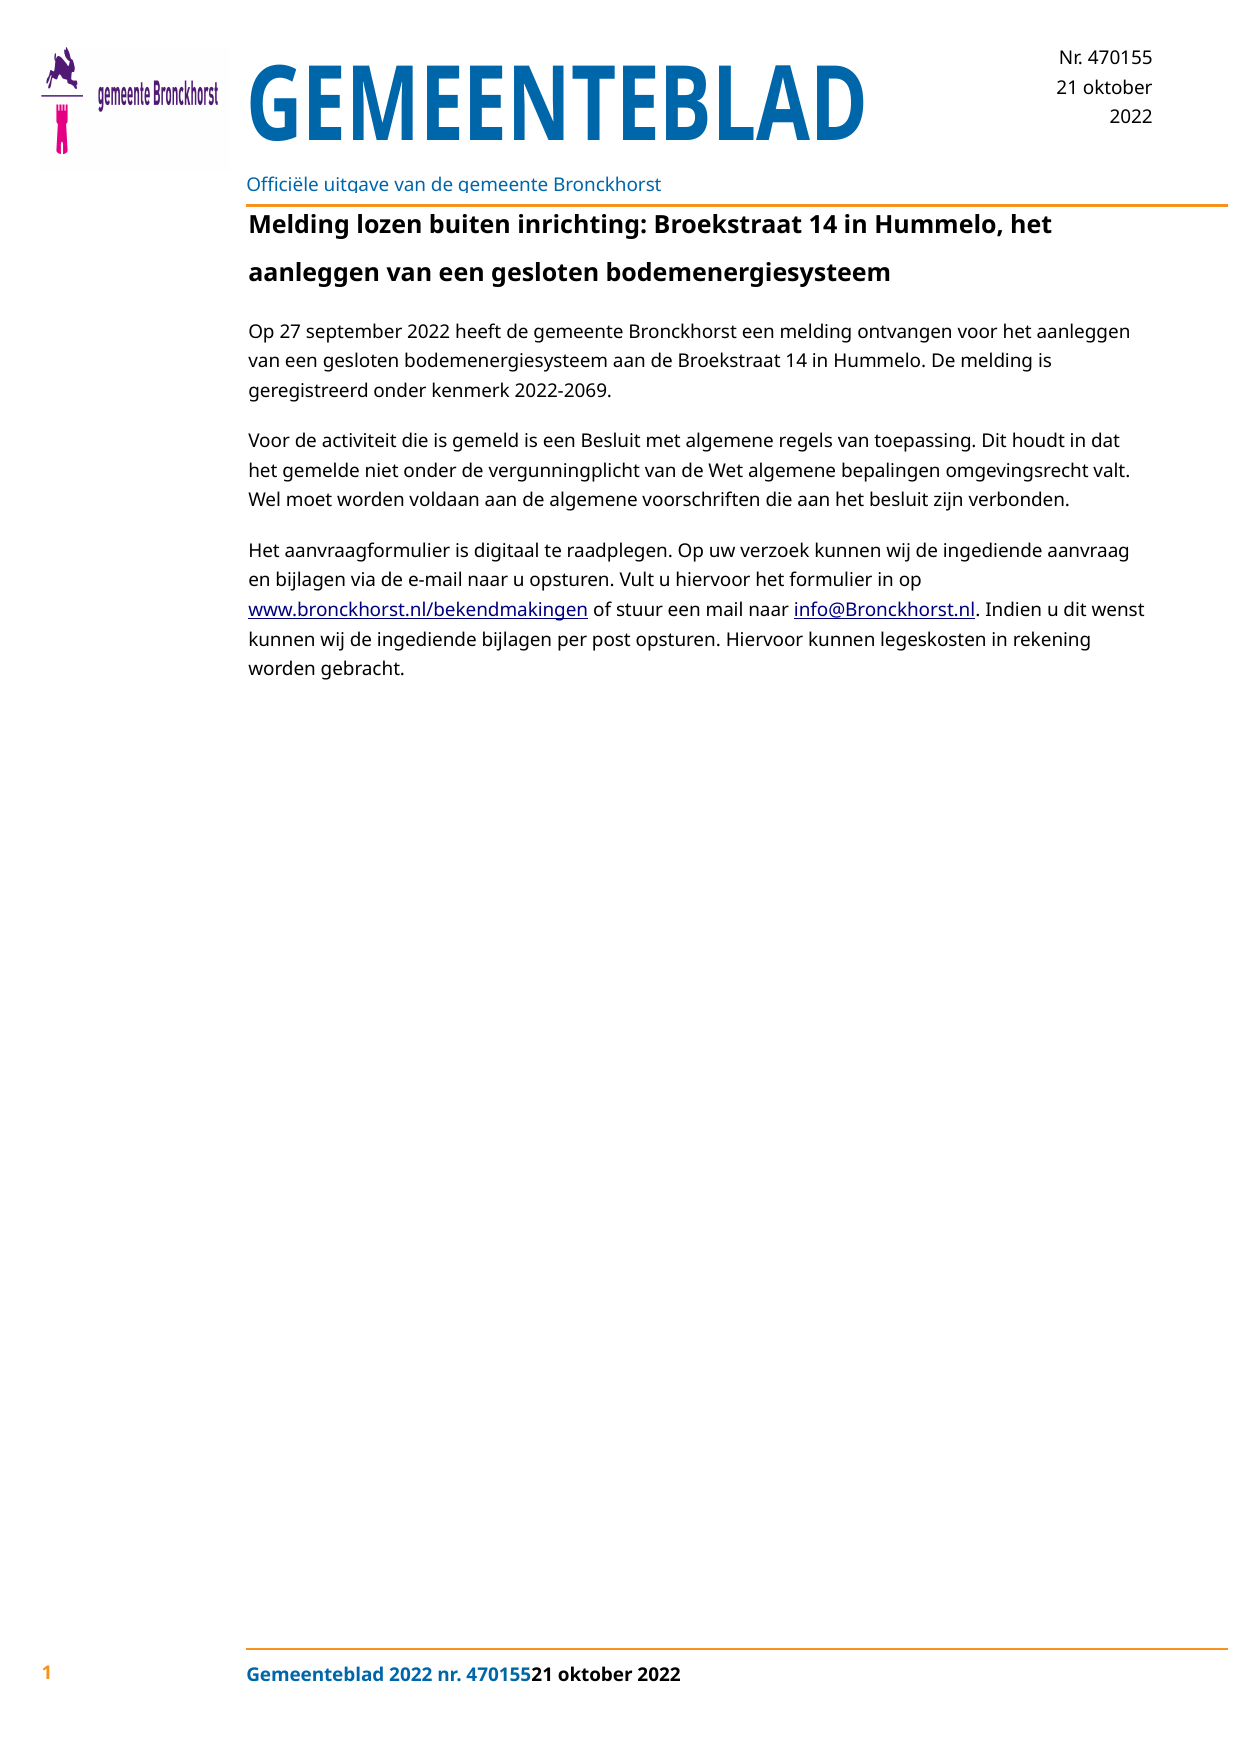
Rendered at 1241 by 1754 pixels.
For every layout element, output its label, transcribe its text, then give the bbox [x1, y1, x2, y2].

picture [41, 47, 231, 172]
text Het aanvraagformulier is digitaal te raadplegen. Op uw verzoek kunnen wij de ingediende aanvraag en bijlagen via de e-mail naar u opsturen. Vult u hiervoor het formulier in op www.bronckhorst.nl/bekendmakingen of stuur een mail naar info@Bronckhorst.nl. Indien u dit wenst kunnen wij de ingediende bijlagen per post opsturen. Hiervoor kunnen legeskosten in rekening worden gebracht. [248, 537, 1152, 681]
text Melding lozen buiten inrichting: Broekstraat 14 in Hummelo, het aanleggen van een gesloten bodemenergiesysteem [248, 207, 1152, 288]
text Op 27 september 2022 heeft de gemeente Bronckhorst een melding ontvangen voor het aanleggen van een gesloten bodemenergiesysteem aan de Broekstraat 14 in Hummelo. De melding is geregistreerd onder kenmerk 2022-2069. [248, 318, 1152, 403]
text Voor de activiteit die is gemeld is een Besluit met algemene regels van toepassing. Dit houdt in dat het gemelde niet onder de vergunningplicht van de Wet algemene bepalingen omgevingsrecht valt. Wel moet worden voldaan aan de algemene voorschriften die aan het besluit zijn verbonden. [248, 427, 1152, 512]
